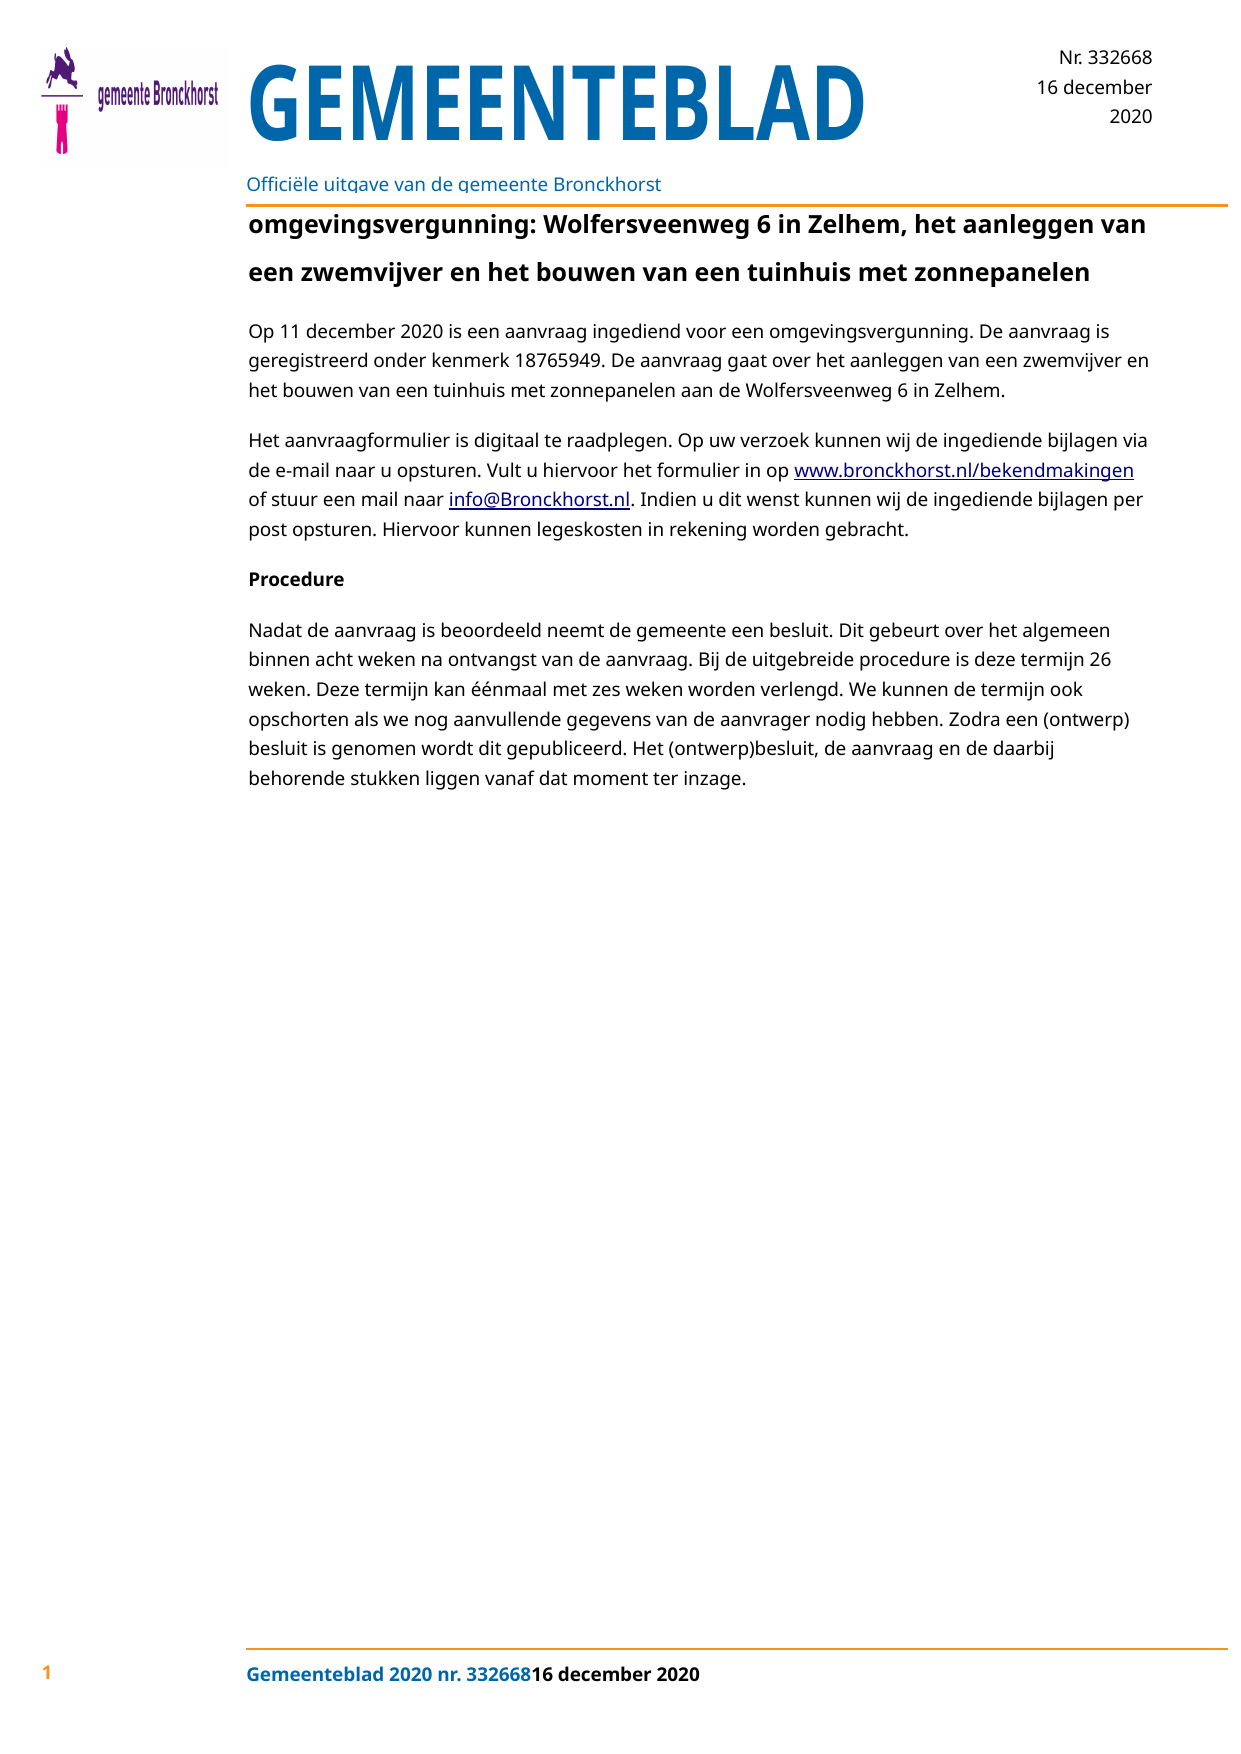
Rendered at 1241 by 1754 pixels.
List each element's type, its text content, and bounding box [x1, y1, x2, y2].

text Nadat de aanvraag is beoordeeld neemt de gemeente een besluit. Dit gebeurt over het algemeen binnen acht weken na ontvangst van de aanvraag. Bij de uitgebreide procedure is deze termijn 26 weken. Deze termijn kan éénmaal met zes weken worden verlengd. We kunnen de termijn ook opschorten als we nog aanvullende gegevens van de aanvrager nodig hebben. Zodra een (ontwerp) besluit is genomen wordt dit gepubliceerd. Het (ontwerp)besluit, de aanvraag en de daarbij behorende stukken liggen vanaf dat moment ter inzage. [248, 617, 1152, 791]
text Het aanvraagformulier is digitaal te raadplegen. Op uw verzoek kunnen wij de ingediende bijlagen via de e-mail naar u opsturen. Vult u hiervoor het formulier in op www.bronckhorst.nl/bekendmakingen of stuur een mail naar info@Bronckhorst.nl. Indien u dit wenst kunnen wij de ingediende bijlagen per post opsturen. Hiervoor kunnen legeskosten in rekening worden gebracht. [248, 427, 1152, 542]
text omgevingsvergunning: Wolfersveenweg 6 in Zelhem, het aanleggen van een zwemvijver en het bouwen van een tuinhuis met zonnepanelen [248, 207, 1152, 288]
picture [41, 47, 231, 172]
text Op 11 december 2020 is een aanvraag ingediend voor een omgevingsvergunning. De aanvraag is geregistreerd onder kenmerk 18765949. De aanvraag gaat over het aanleggen van een zwemvijver en het bouwen van een tuinhuis met zonnepanelen aan de Wolfersveenweg 6 in Zelhem. [248, 318, 1152, 403]
text Procedure [248, 567, 1152, 592]
